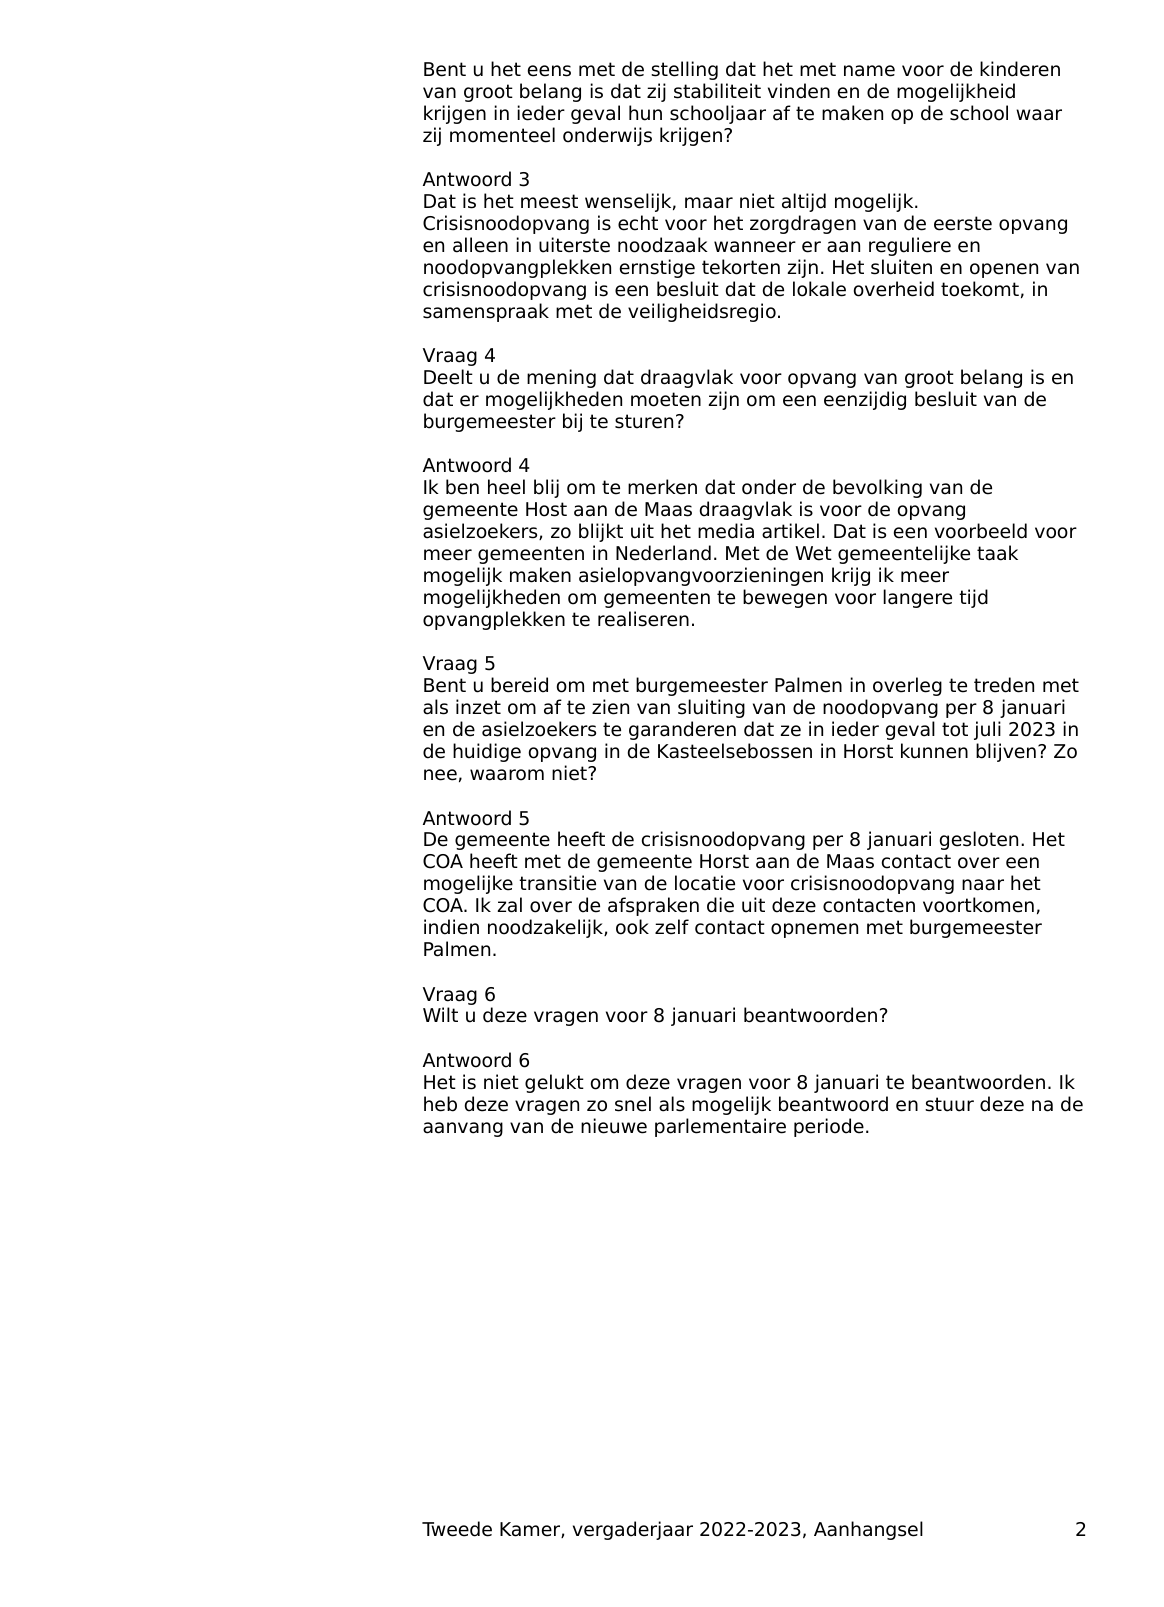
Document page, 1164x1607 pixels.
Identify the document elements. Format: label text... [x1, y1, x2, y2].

text Vraag 5 [422, 653, 1087, 675]
text Antwoord 4 [422, 455, 1087, 477]
text Het is niet gelukt om deze vragen voor 8 januari te beantwoorden. Ik heb deze vragen zo snel als mogelijk beantwoord en stuur deze na de aanvang van de nieuwe parlementaire periode. [422, 1072, 1087, 1137]
text Dat is het meest wenselijk, maar niet altijd mogelijk. Crisisnoodopvang is echt voor het zorgdragen van de eerste opvang en alleen in uiterste noodzaak wanneer er aan reguliere en noodopvangplekken ernstige tekorten zijn. Het sluiten en openen van crisisnoodopvang is een besluit dat de lokale overheid toekomt, in samenspraak met de veiligheidsregio. [422, 191, 1087, 323]
text Vraag 4 [422, 345, 1087, 367]
text Bent u het eens met de stelling dat het met name voor de kinderen van groot belang is dat zij stabiliteit vinden en de mogelijkheid krijgen in ieder geval hun schooljaar af te maken op de school waar zij momenteel onderwijs krijgen? [422, 59, 1087, 147]
text Deelt u de mening dat draagvlak voor opvang van groot belang is en dat er mogelijkheden moeten zijn om een eenzijdig besluit van de burgemeester bij te sturen? [422, 367, 1087, 433]
text Ik ben heel blij om te merken dat onder de bevolking van de gemeente Host aan de Maas draagvlak is voor de opvang asielzoekers, zo blijkt uit het media artikel. Dat is een voorbeeld voor meer gemeenten in Nederland. Met de Wet gemeentelijke taak mogelijk maken asielopvangvoorzieningen krijg ik meer mogelijkheden om gemeenten te bewegen voor langere tijd opvangplekken te realiseren. [422, 477, 1087, 631]
text Bent u bereid om met burgemeester Palmen in overleg te treden met als inzet om af te zien van sluiting van de noodopvang per 8 januari en de asielzoekers te garanderen dat ze in ieder geval tot juli 2023 in de huidige opvang in de Kasteelsebossen in Horst kunnen blijven? Zo nee, waarom niet? [422, 675, 1087, 785]
text Antwoord 3 [422, 169, 1087, 191]
text Wilt u deze vragen voor 8 januari beantwoorden? [422, 1005, 1087, 1027]
text De gemeente heeft de crisisnoodopvang per 8 januari gesloten. Het COA heeft met de gemeente Horst aan de Maas contact over een mogelijke transitie van de locatie voor crisisnoodopvang naar het COA. Ik zal over de afspraken die uit deze contacten voortkomen, indien noodzakelijk, ook zelf contact opnemen met burgemeester Palmen. [422, 829, 1087, 961]
text Antwoord 6 [422, 1049, 1087, 1072]
text Vraag 6 [422, 983, 1087, 1005]
text Antwoord 5 [422, 807, 1087, 829]
